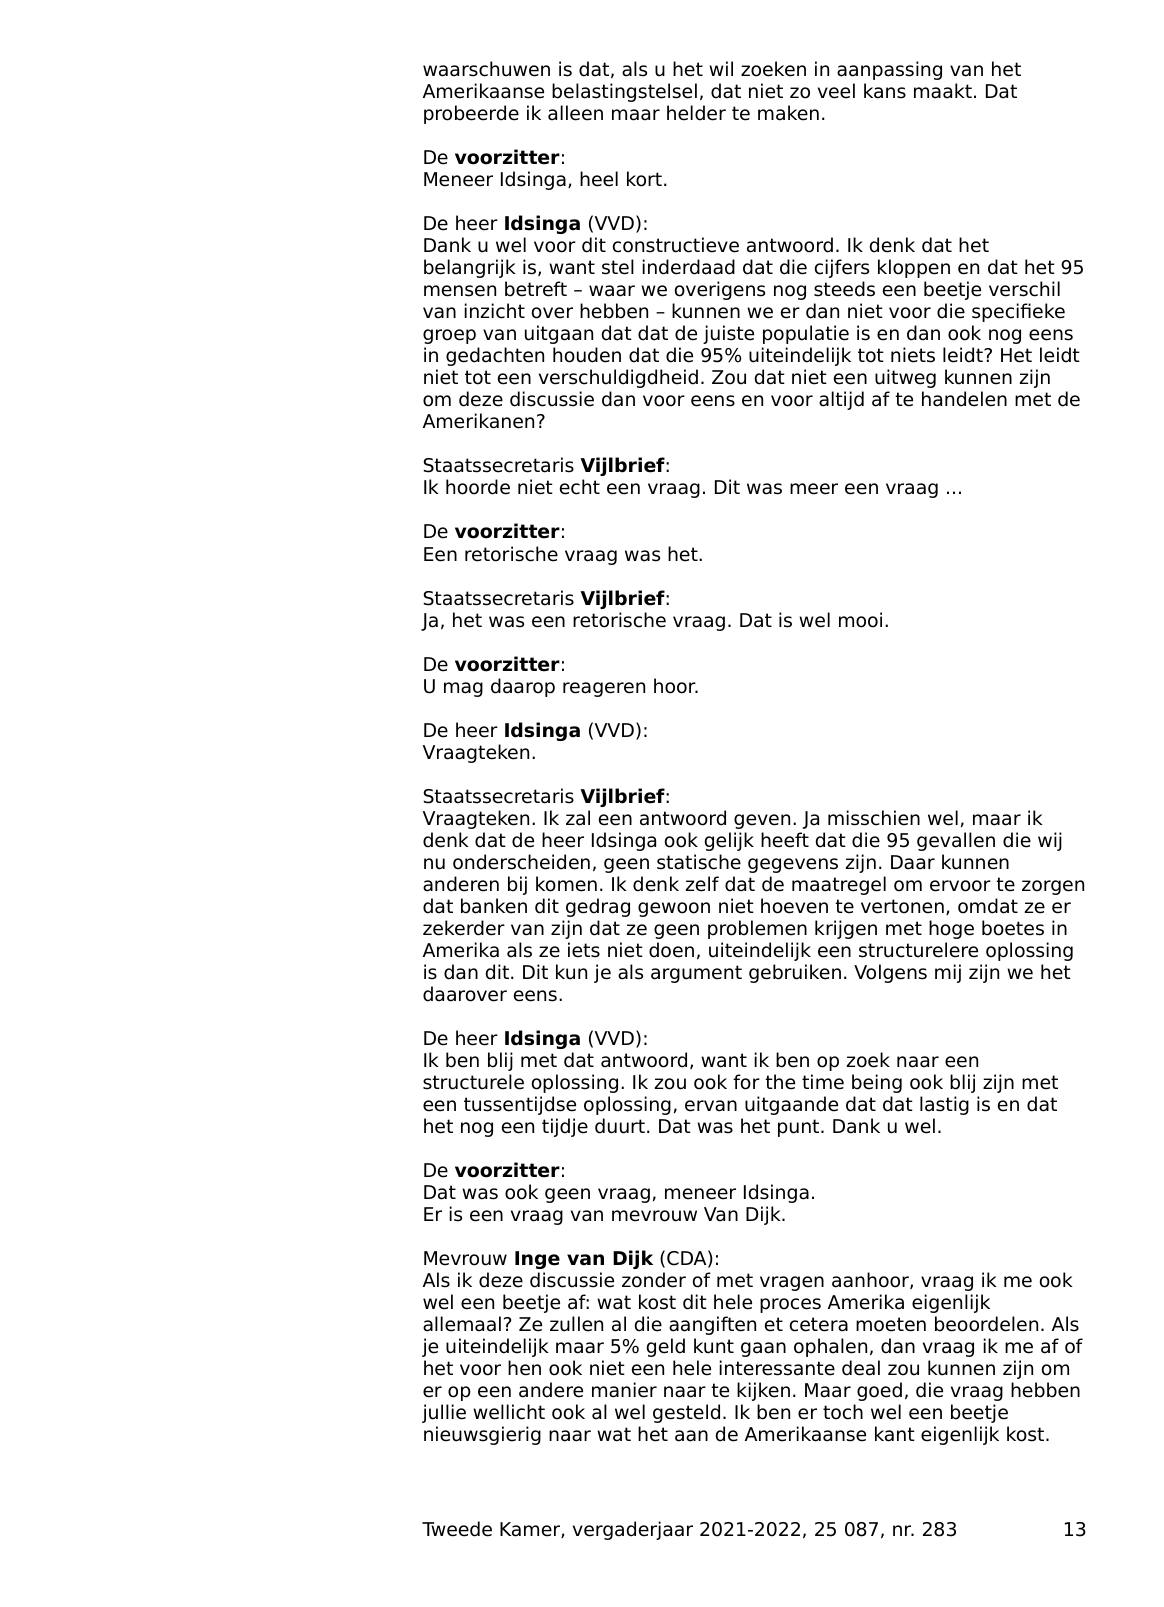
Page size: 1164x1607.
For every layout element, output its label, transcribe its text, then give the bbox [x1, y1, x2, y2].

text Meneer Idsinga, heel kort. [422, 169, 1087, 191]
text Als ik deze discussie zonder of met vragen aanhoor, vraag ik me ook wel een beetje af: wat kost dit hele proces Amerika eigenlijk allemaal? Ze zullen al die aangiften et cetera moeten beoordelen. Als je uiteindelijk maar 5% geld kunt gaan ophalen, dan vraag ik me af of het voor hen ook niet een hele interessante deal zou kunnen zijn om er op een andere manier naar te kijken. Maar goed, die vraag hebben jullie wellicht ook al wel gesteld. Ik ben er toch wel een beetje nieuwsgierig naar wat het aan de Amerikaanse kant eigenlijk kost. [422, 1270, 1087, 1446]
text De heer Idsinga (VVD): [422, 213, 1087, 235]
text Mevrouw Inge van Dijk (CDA): [422, 1248, 1087, 1270]
text Dat was ook geen vraag, meneer Idsinga. [422, 1182, 1087, 1204]
text Dank u wel voor dit constructieve antwoord. Ik denk dat het belangrijk is, want stel inderdaad dat die cijfers kloppen en dat het 95 mensen betreft – waar we overigens nog steeds een beetje verschil van inzicht over hebben – kunnen we er dan niet voor die specifieke groep van uitgaan dat dat de juiste populatie is en dan ook nog eens in gedachten houden dat die 95% uiteindelijk tot niets leidt? Het leidt niet tot een verschuldigdheid. Zou dat niet een uitweg kunnen zijn om deze discussie dan voor eens en voor altijd af te handelen met de Amerikanen? [422, 235, 1087, 433]
text U mag daarop reageren hoor. [422, 676, 1087, 698]
text De voorzitter: [422, 147, 1087, 169]
text Staatssecretaris Vijlbrief: [422, 588, 1087, 609]
text De voorzitter: [422, 521, 1087, 543]
text De voorzitter: [422, 654, 1087, 676]
text De heer Idsinga (VVD): [422, 1028, 1087, 1050]
text De heer Idsinga (VVD): [422, 720, 1087, 742]
text Ik ben blij met dat antwoord, want ik ben op zoek naar een structurele oplossing. Ik zou ook for the time being ook blij zijn met een tussentijdse oplossing, ervan uitgaande dat dat lastig is en dat het nog een tijdje duurt. Dat was het punt. Dank u wel. [422, 1050, 1087, 1138]
text Staatssecretaris Vijlbrief: [422, 455, 1087, 477]
text Vraagteken. Ik zal een antwoord geven. Ja misschien wel, maar ik denk dat de heer Idsinga ook gelijk heeft dat die 95 gevallen die wij nu onderscheiden, geen statische gegevens zijn. Daar kunnen anderen bij komen. Ik denk zelf dat de maatregel om ervoor te zorgen dat banken dit gedrag gewoon niet hoeven te vertonen, omdat ze er zekerder van zijn dat ze geen problemen krijgen met hoge boetes in Amerika als ze iets niet doen, uiteindelijk een structurelere oplossing is dan dit. Dit kun je als argument gebruiken. Volgens mij zijn we het daarover eens. [422, 808, 1087, 1006]
text Ja, het was een retorische vraag. Dat is wel mooi. [422, 609, 1087, 632]
text Een retorische vraag was het. [422, 543, 1087, 565]
text Vraagteken. [422, 742, 1087, 764]
text waarschuwen is dat, als u het wil zoeken in aanpassing van het Amerikaanse belastingstelsel, dat niet zo veel kans maakt. Dat probeerde ik alleen maar helder te maken. [422, 59, 1087, 125]
text Staatssecretaris Vijlbrief: [422, 786, 1087, 808]
text Er is een vraag van mevrouw Van Dijk. [422, 1204, 1087, 1226]
text De voorzitter: [422, 1160, 1087, 1182]
text Ik hoorde niet echt een vraag. Dit was meer een vraag ... [422, 477, 1087, 499]
